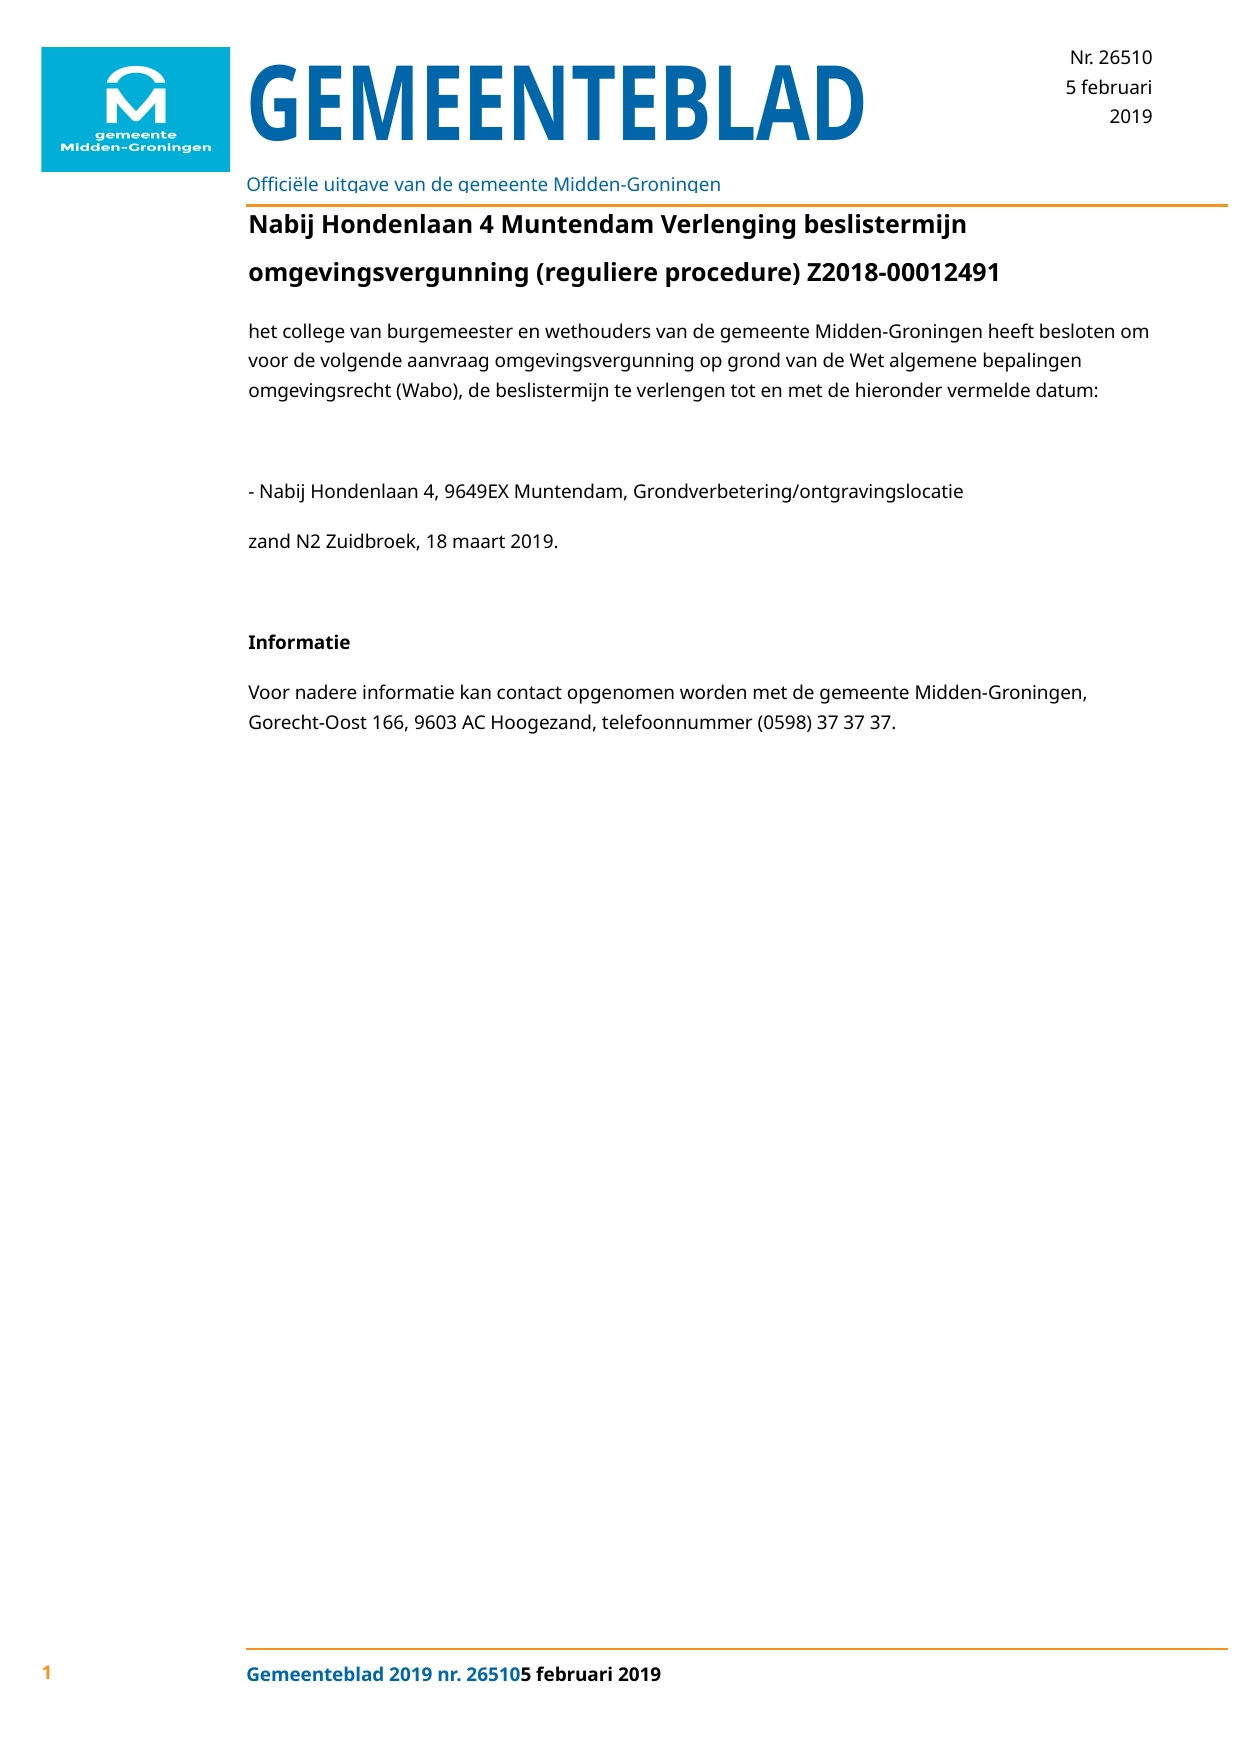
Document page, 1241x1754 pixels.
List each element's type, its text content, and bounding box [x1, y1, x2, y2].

text - Nabij Hondenlaan 4, 9649EX Muntendam, Grondverbetering/ontgravingslocatie [248, 478, 1152, 504]
text het college van burgemeester en wethouders van de gemeente Midden-Groningen heeft besloten om voor de volgende aanvraag omgevingsvergunning op grond van de Wet algemene bepalingen omgevingsrecht (Wabo), de beslistermijn te verlengen tot en met de hieronder vermelde datum: [248, 318, 1152, 403]
text Informatie [248, 629, 1152, 655]
picture [184, 146, 190, 153]
text Nabij Hondenlaan 4 Muntendam Verlenging beslistermijn omgevingsvergunning (reguliere procedure) Z2018-00012491 [248, 207, 1152, 288]
text zand N2 Zuidbroek, 18 maart 2019. [248, 528, 1152, 554]
text Voor nadere informatie kan contact opgenomen worden met de gemeente Midden-Groningen, Gorecht-Oost 166, 9603 AC Hoogezand, telefoonnummer (0598) 37 37 37. [248, 679, 1152, 735]
picture [107, 89, 165, 122]
picture [108, 66, 164, 82]
